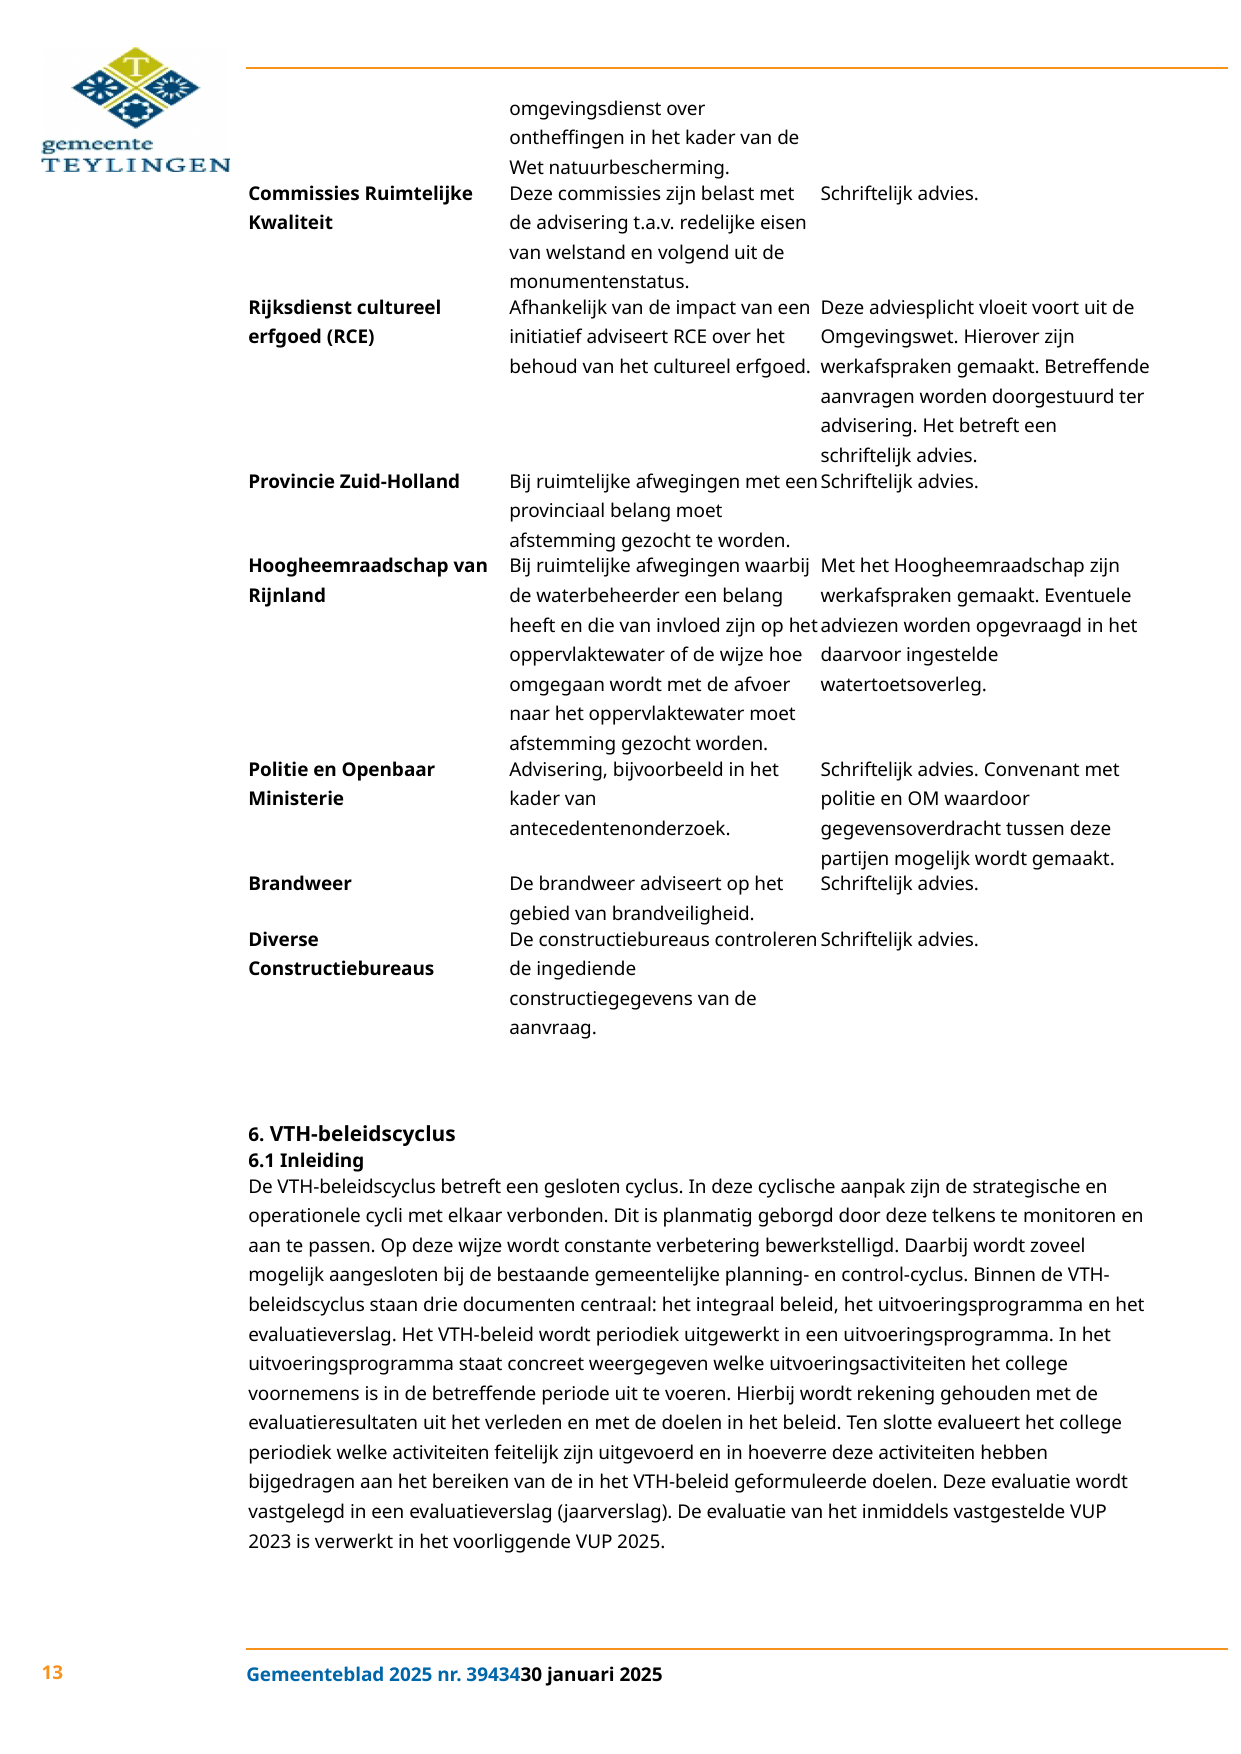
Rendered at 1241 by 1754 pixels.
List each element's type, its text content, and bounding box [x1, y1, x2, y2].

table_cell Advisering, bijvoorbeeld in het kader van antecedentenonderzoek. [509, 756, 820, 870]
text 6.1 Inleiding [248, 1147, 1152, 1173]
table_cell Schriftelijk advies. [820, 468, 1152, 553]
text De VTH-beleidscyclus betreft een gesloten cyclus. In deze cyclische aanpak zijn de strategische en operationele cycli met elkaar verbonden. Dit is planmatig geborgd door deze telkens te monitoren en aan te passen. Op deze wijze wordt constante verbetering bewerkstelligd. Daarbij wordt zoveel mogelijk aangesloten bij de bestaande gemeentelijke planning- en control-cyclus. Binnen de VTH-beleidscyclus staan drie documenten centraal: het integraal beleid, het uitvoeringsprogramma en het evaluatieverslag. Het VTH-beleid wordt periodiek uitgewerkt in een uitvoeringsprogramma. In het uitvoeringsprogramma staat concreet weergegeven welke uitvoeringsactiviteiten het college voornemens is in de betreffende periode uit te voeren. Hierbij wordt rekening gehouden met de evaluatieresultaten uit het verleden en met de doelen in het beleid. Ten slotte evalueert het college periodiek welke activiteiten feitelijk zijn uitgevoerd en in hoeverre deze activiteiten hebben bijgedragen aan het bereiken van de in het VTH-beleid geformuleerde doelen. Deze evaluatie wordt vastgelegd in een evaluatieverslag (jaarverslag). De evaluatie van het inmiddels vastgestelde VUP 2023 is verwerkt in het voorliggende VUP 2025. [248, 1173, 1152, 1553]
table_cell Commissies Ruimtelijke Kwaliteit [248, 180, 509, 294]
table_cell Schriftelijk advies. [820, 870, 1152, 926]
table_cell De brandweer adviseert op het gebied van brandveiligheid. [509, 870, 820, 926]
table_cell Schriftelijk advies. Convenant met politie en OM waardoor gegevensoverdracht tussen deze partijen mogelijk wordt gemaakt. [820, 756, 1152, 870]
table_cell Hoogheemraadschap van Rijnland [248, 553, 509, 756]
table_cell Bij ruimtelijke afwegingen met een provinciaal belang moet afstemming gezocht te worden. [509, 468, 820, 553]
table_cell De constructiebureaus controleren de ingediende constructiegegevens van de aanvraag. [509, 926, 820, 1070]
table_cell Deze adviesplicht vloeit voort uit de Omgevingswet. Hierover zijn werkafspraken gemaakt. Betreffende aanvragen worden doorgestuurd ter advisering. Het betreft een schriftelijk advies. [820, 294, 1152, 468]
table_cell Rijksdienst cultureel erfgoed (RCE) [248, 294, 509, 468]
table_cell Diverse Constructiebureaus [248, 926, 509, 1070]
table_cell Met het Hoogheemraadschap zijn werkafspraken gemaakt. Eventuele adviezen worden opgevraagd in het daarvoor ingestelde watertoetsoverleg. [820, 553, 1152, 756]
table_cell Schriftelijk advies. [820, 926, 1152, 1070]
table_cell Afhankelijk van de impact van een initiatief adviseert RCE over het behoud van het cultureel erfgoed. [509, 294, 820, 468]
table_cell Provincie Zuid-Holland [248, 468, 509, 553]
table_cell [820, 95, 1152, 180]
table_cell Bij ruimtelijke afwegingen waarbij de waterbeheerder een belang heeft en die van invloed zijn op het oppervlaktewater of de wijze hoe omgegaan wordt met de afvoer naar het oppervlaktewater moet afstemming gezocht worden. [509, 553, 820, 756]
table_cell omgevingsdienst over ontheffingen in het kader van de Wet natuurbescherming. [509, 95, 820, 180]
text 6. VTH-beleidscyclus [248, 1119, 1152, 1147]
picture [41, 47, 231, 172]
table_cell Deze commissies zijn belast met de advisering t.a.v. redelijke eisen van welstand en volgend uit de monumentenstatus. [509, 180, 820, 294]
table_cell Politie en Openbaar Ministerie [248, 756, 509, 870]
table_cell Schriftelijk advies. [820, 180, 1152, 294]
table_cell [248, 95, 509, 180]
table_cell Brandweer [248, 870, 509, 926]
